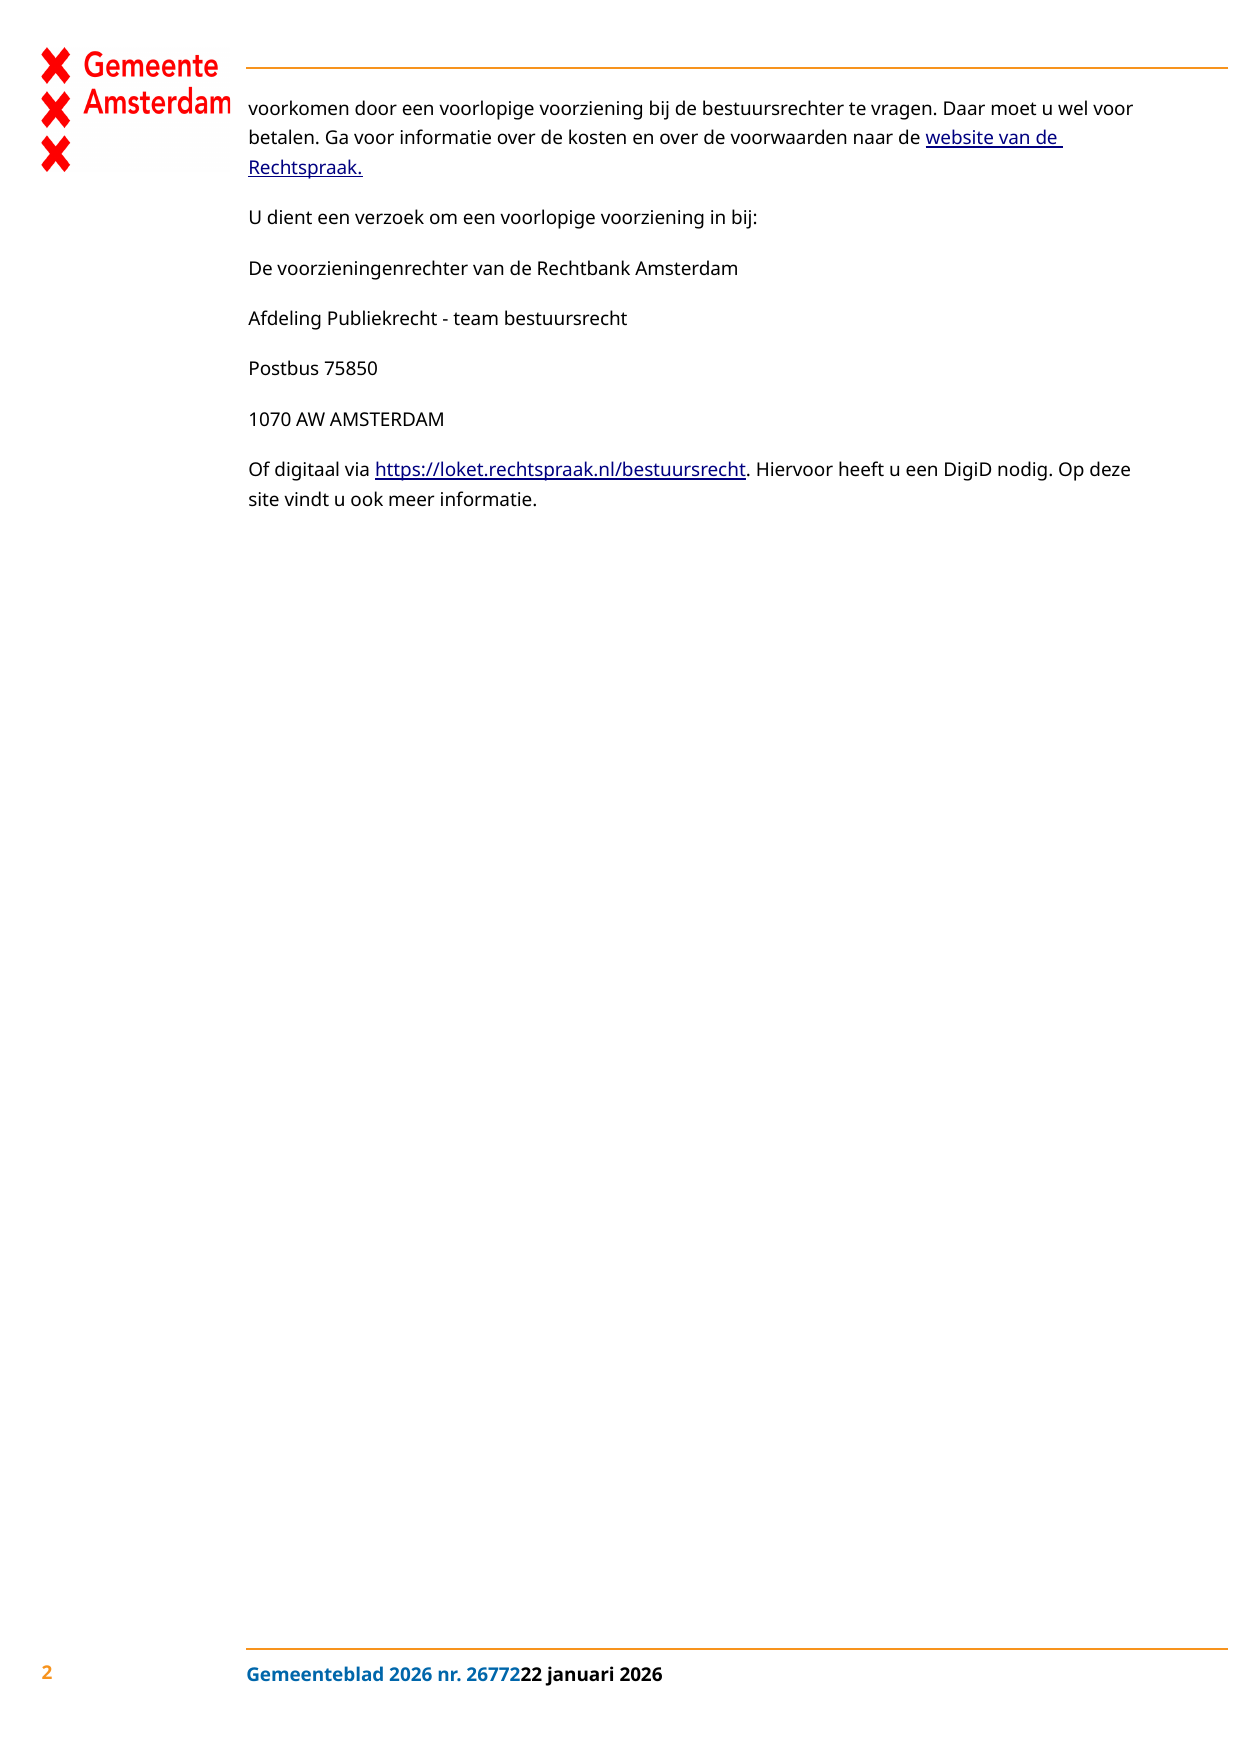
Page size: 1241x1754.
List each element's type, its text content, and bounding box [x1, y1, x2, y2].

text De voorzieningenrechter van de Rechtbank Amsterdam [248, 255, 1152, 281]
picture [41, 47, 231, 172]
text Of digitaal via https://loket.rechtspraak.nl/bestuursrecht. Hiervoor heeft u een DigiD nodig. Op deze site vindt u ook meer informatie. [248, 456, 1152, 512]
text U dient een verzoek om een voorlopige voorziening in bij: [248, 204, 1152, 230]
text Afdeling Publiekrecht - team bestuursrecht [248, 305, 1152, 331]
text voorkomen door een voorlopige voorziening bij de bestuursrechter te vragen. Daar moet u wel voor betalen. Ga voor informatie over de kosten en over de voorwaarden naar de website van de Rechtspraak. [248, 95, 1152, 180]
text Postbus 75850 [248, 356, 1152, 381]
text 1070 AW AMSTERDAM [248, 406, 1152, 432]
